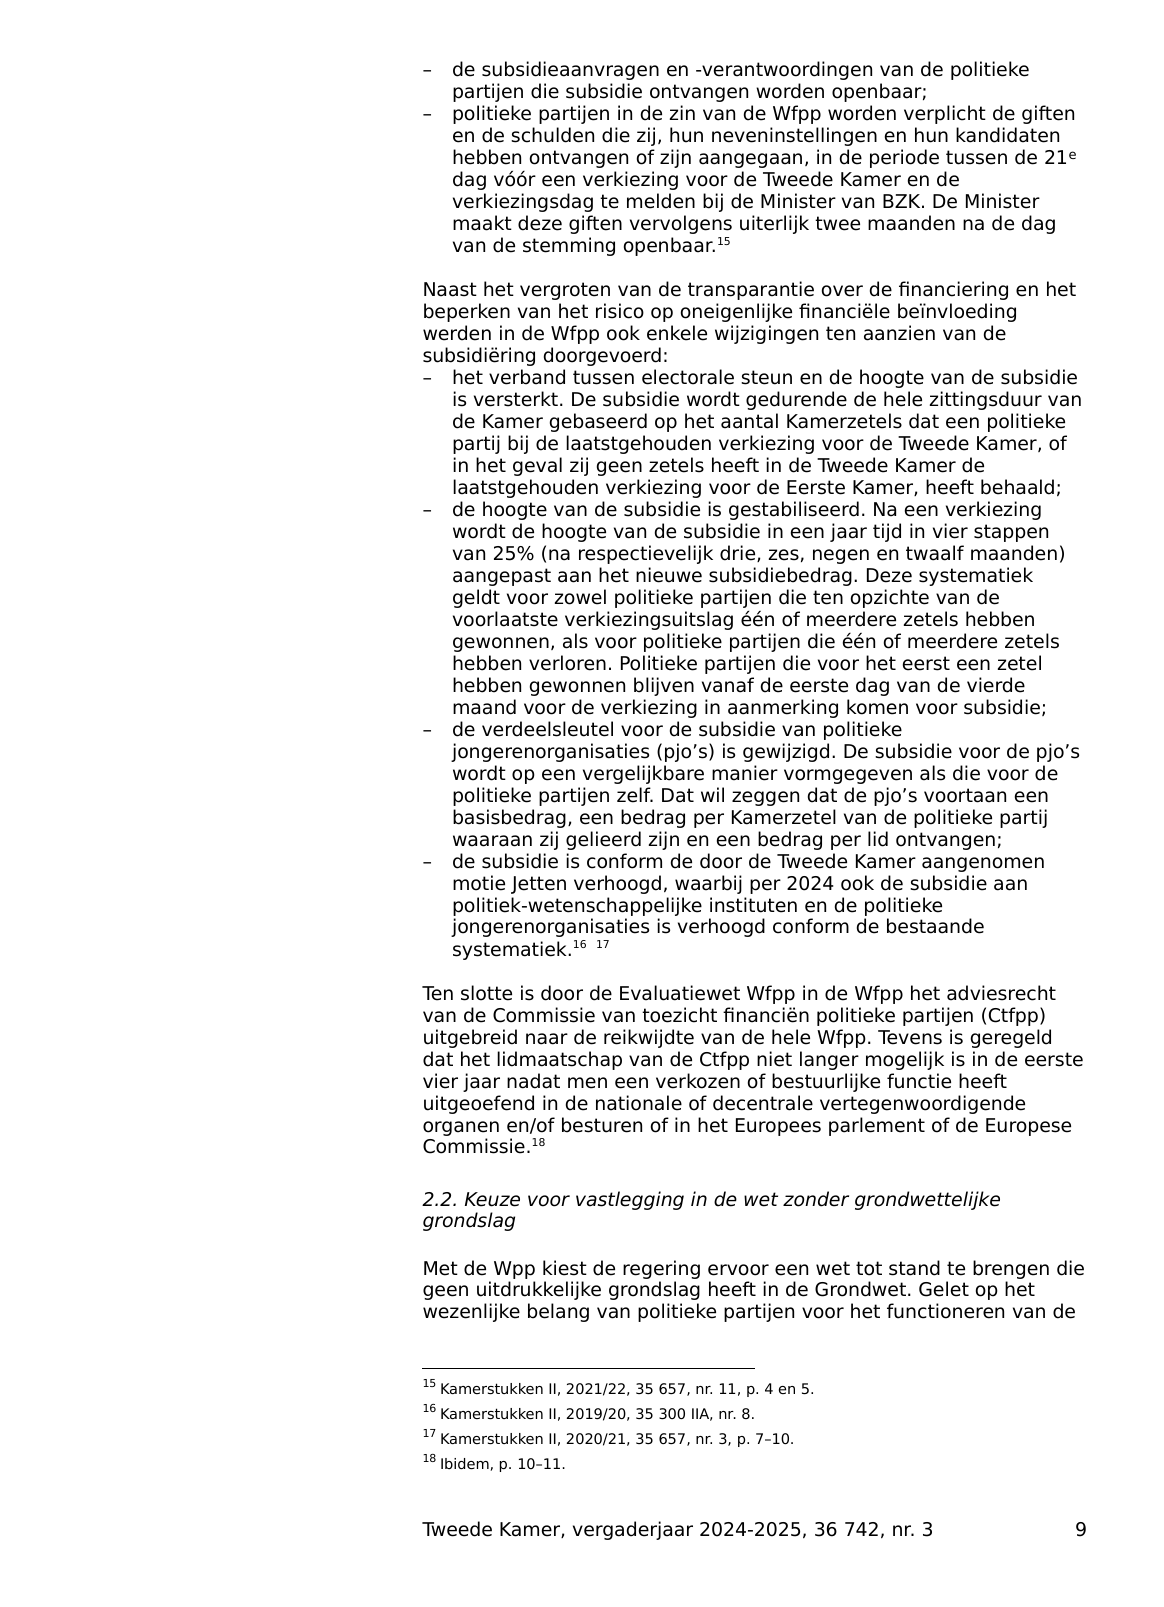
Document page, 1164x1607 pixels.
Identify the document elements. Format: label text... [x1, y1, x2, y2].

text – de subsidieaanvragen en -verantwoordingen van de politieke partijen die subsidie ontvangen worden openbaar; [422, 59, 1087, 103]
text Kamerstukken II, 2021/22, 35 657, nr. 11, p. 4 en 5. [422, 1377, 1087, 1399]
text – het verband tussen electorale steun en de hoogte van de subsidie is versterkt. De subsidie wordt gedurende de hele zittingsduur van de Kamer gebaseerd op het aantal Kamerzetels dat een politieke partij bij de laatstgehouden verkiezing voor de Tweede Kamer, of in het geval zij geen zetels heeft in de Tweede Kamer de laatstgehouden verkiezing voor de Eerste Kamer, heeft behaald; [422, 367, 1087, 499]
text – de verdeelsleutel voor de subsidie van politieke jongerenorganisaties (pjo’s) is gewijzigd. De subsidie voor de pjo’s wordt op een vergelijkbare manier vormgegeven als die voor de politieke partijen zelf. Dat wil zeggen dat de pjo’s voortaan een basisbedrag, een bedrag per Kamerzetel van de politieke partij waaraan zij gelieerd zijn en een bedrag per lid ontvangen; [422, 719, 1087, 851]
text Naast het vergroten van de transparantie over de financiering en het beperken van het risico op oneigenlijke financiële beïnvloeding werden in de Wfpp ook enkele wijzigingen ten aanzien van de subsidiëring doorgevoerd: [422, 279, 1087, 367]
text Met de Wpp kiest de regering ervoor een wet tot stand te brengen die geen uitdrukkelijke grondslag heeft in de Grondwet. Gelet op het wezenlijke belang van politieke partijen voor het functioneren van de [422, 1257, 1087, 1323]
text Ibidem, p. 10–11. [422, 1452, 1087, 1474]
text Kamerstukken II, 2019/20, 35 300 IIA, nr. 8. [422, 1402, 1087, 1424]
text – de subsidie is conform de door de Tweede Kamer aangenomen motie Jetten verhoogd, waarbij per 2024 ook de subsidie aan politiek-wetenschappelijke instituten en de politieke jongerenorganisaties is verhoogd conform de bestaande systematiek. [422, 851, 1087, 960]
subtitle 2.2. Keuze voor vastlegging in de wet zonder grondwettelijke grondslag [422, 1188, 1087, 1232]
text Ten slotte is door de Evaluatiewet Wfpp in de Wfpp het adviesrecht van de Commissie van toezicht financiën politieke partijen (Ctfpp) uitgebreid naar de reikwijdte van de hele Wfpp. Tevens is geregeld dat het lidmaatschap van de Ctfpp niet langer mogelijk is in de eerste vier jaar nadat men een verkozen of bestuurlijke functie heeft uitgeoefend in de nationale of decentrale vertegenwoordigende organen en/of besturen of in het Europees parlement of de Europese Commissie. [422, 983, 1087, 1158]
text – de hoogte van de subsidie is gestabiliseerd. Na een verkiezing wordt de hoogte van de subsidie in een jaar tijd in vier stappen van 25% (na respectievelijk drie, zes, negen en twaalf maanden) aangepast aan het nieuwe subsidiebedrag. Deze systematiek geldt voor zowel politieke partijen die ten opzichte van de voorlaatste verkiezingsuitslag één of meerdere zetels hebben gewonnen, als voor politieke partijen die één of meerdere zetels hebben verloren. Politieke partijen die voor het eerst een zetel hebben gewonnen blijven vanaf de eerste dag van de vierde maand voor de verkiezing in aanmerking komen voor subsidie; [422, 499, 1087, 719]
text Kamerstukken II, 2020/21, 35 657, nr. 3, p. 7–10. [422, 1427, 1087, 1449]
text – politieke partijen in de zin van de Wfpp worden verplicht de giften en de schulden die zij, hun neveninstellingen en hun kandidaten hebben ontvangen of zijn aangegaan, in de periode tussen de 21e dag vóór een verkiezing voor de Tweede Kamer en de verkiezingsdag te melden bij de Minister van BZK. De Minister maakt deze giften vervolgens uiterlijk twee maanden na de dag van de stemming openbaar. [422, 103, 1087, 257]
